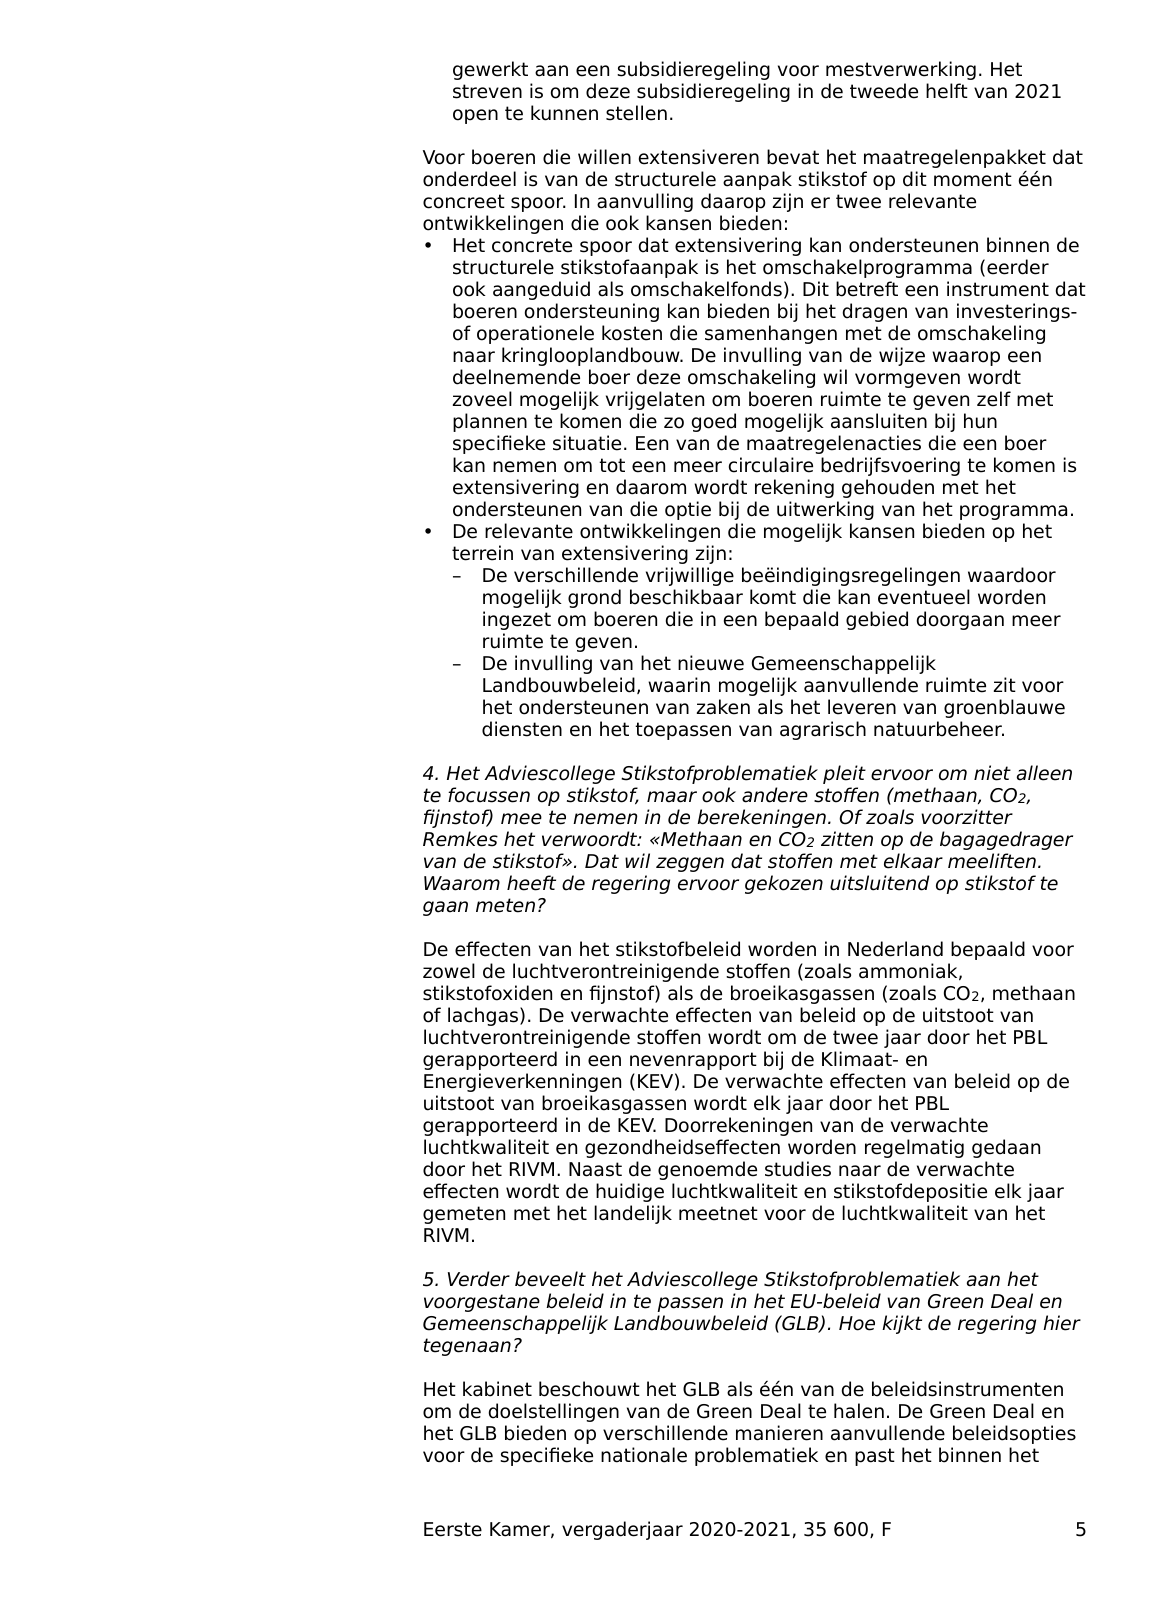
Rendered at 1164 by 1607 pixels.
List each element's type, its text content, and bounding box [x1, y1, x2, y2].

text 4. Het Adviescollege Stikstofproblematiek pleit ervoor om niet alleen te focussen op stikstof, maar ook andere stoffen (methaan, CO2, fijnstof) mee te nemen in de berekeningen. Of zoals voorzitter Remkes het verwoordt: «Methaan en CO2 zitten op de bagagedrager van de stikstof». Dat wil zeggen dat stoffen met elkaar meeliften. Waarom heeft de regering ervoor gekozen uitsluitend op stikstof te gaan meten? [422, 763, 1087, 917]
text 5. Verder beveelt het Adviescollege Stikstofproblematiek aan het voorgestane beleid in te passen in het EU-beleid van Green Deal en Gemeenschappelijk Landbouwbeleid (GLB). Hoe kijkt de regering hier tegenaan? [422, 1269, 1087, 1357]
text • Het concrete spoor dat extensivering kan ondersteunen binnen de structurele stikstofaanpak is het omschakelprogramma (eerder ook aangeduid als omschakelfonds). Dit betreft een instrument dat boeren ondersteuning kan bieden bij het dragen van investerings- of operationele kosten die samenhangen met de omschakeling naar kringlooplandbouw. De invulling van de wijze waarop een deelnemende boer deze omschakeling wil vormgeven wordt zoveel mogelijk vrijgelaten om boeren ruimte te geven zelf met plannen te komen die zo goed mogelijk aansluiten bij hun specifieke situatie. Een van de maatregelenacties die een boer kan nemen om tot een meer circulaire bedrijfsvoering te komen is extensivering en daarom wordt rekening gehouden met het ondersteunen van die optie bij de uitwerking van het programma. [422, 235, 1087, 521]
text – De invulling van het nieuwe Gemeenschappelijk Landbouwbeleid, waarin mogelijk aanvullende ruimte zit voor het ondersteunen van zaken als het leveren van groenblauwe diensten en het toepassen van agrarisch natuurbeheer. [452, 653, 1087, 741]
text De effecten van het stikstofbeleid worden in Nederland bepaald voor zowel de luchtverontreinigende stoffen (zoals ammoniak, stikstofoxiden en fijnstof) als de broeikasgassen (zoals CO2, methaan of lachgas). De verwachte effecten van beleid op de uitstoot van luchtverontreinigende stoffen wordt om de twee jaar door het PBL gerapporteerd in een nevenrapport bij de Klimaat- en Energieverkenningen (KEV). De verwachte effecten van beleid op de uitstoot van broeikasgassen wordt elk jaar door het PBL gerapporteerd in de KEV. Doorrekeningen van de verwachte luchtkwaliteit en gezondheidseffecten worden regelmatig gedaan door het RIVM. Naast de genoemde studies naar de verwachte effecten wordt de huidige luchtkwaliteit en stikstofdepositie elk jaar gemeten met het landelijk meetnet voor de luchtkwaliteit van het RIVM. [422, 939, 1087, 1247]
text gewerkt aan een subsidieregeling voor mestverwerking. Het streven is om deze subsidieregeling in de tweede helft van 2021 open te kunnen stellen. [422, 59, 1087, 125]
text Voor boeren die willen extensiveren bevat het maatregelenpakket dat onderdeel is van de structurele aanpak stikstof op dit moment één concreet spoor. In aanvulling daarop zijn er twee relevante ontwikkelingen die ook kansen bieden: [422, 147, 1087, 235]
text – De verschillende vrijwillige beëindigingsregelingen waardoor mogelijk grond beschikbaar komt die kan eventueel worden ingezet om boeren die in een bepaald gebied doorgaan meer ruimte te geven. [452, 565, 1087, 653]
text Het kabinet beschouwt het GLB als één van de beleidsinstrumenten om de doelstellingen van de Green Deal te halen. De Green Deal en het GLB bieden op verschillende manieren aanvullende beleidsopties voor de specifieke nationale problematiek en past het binnen het [422, 1379, 1087, 1467]
text • De relevante ontwikkelingen die mogelijk kansen bieden op het terrein van extensivering zijn: [422, 521, 1087, 565]
